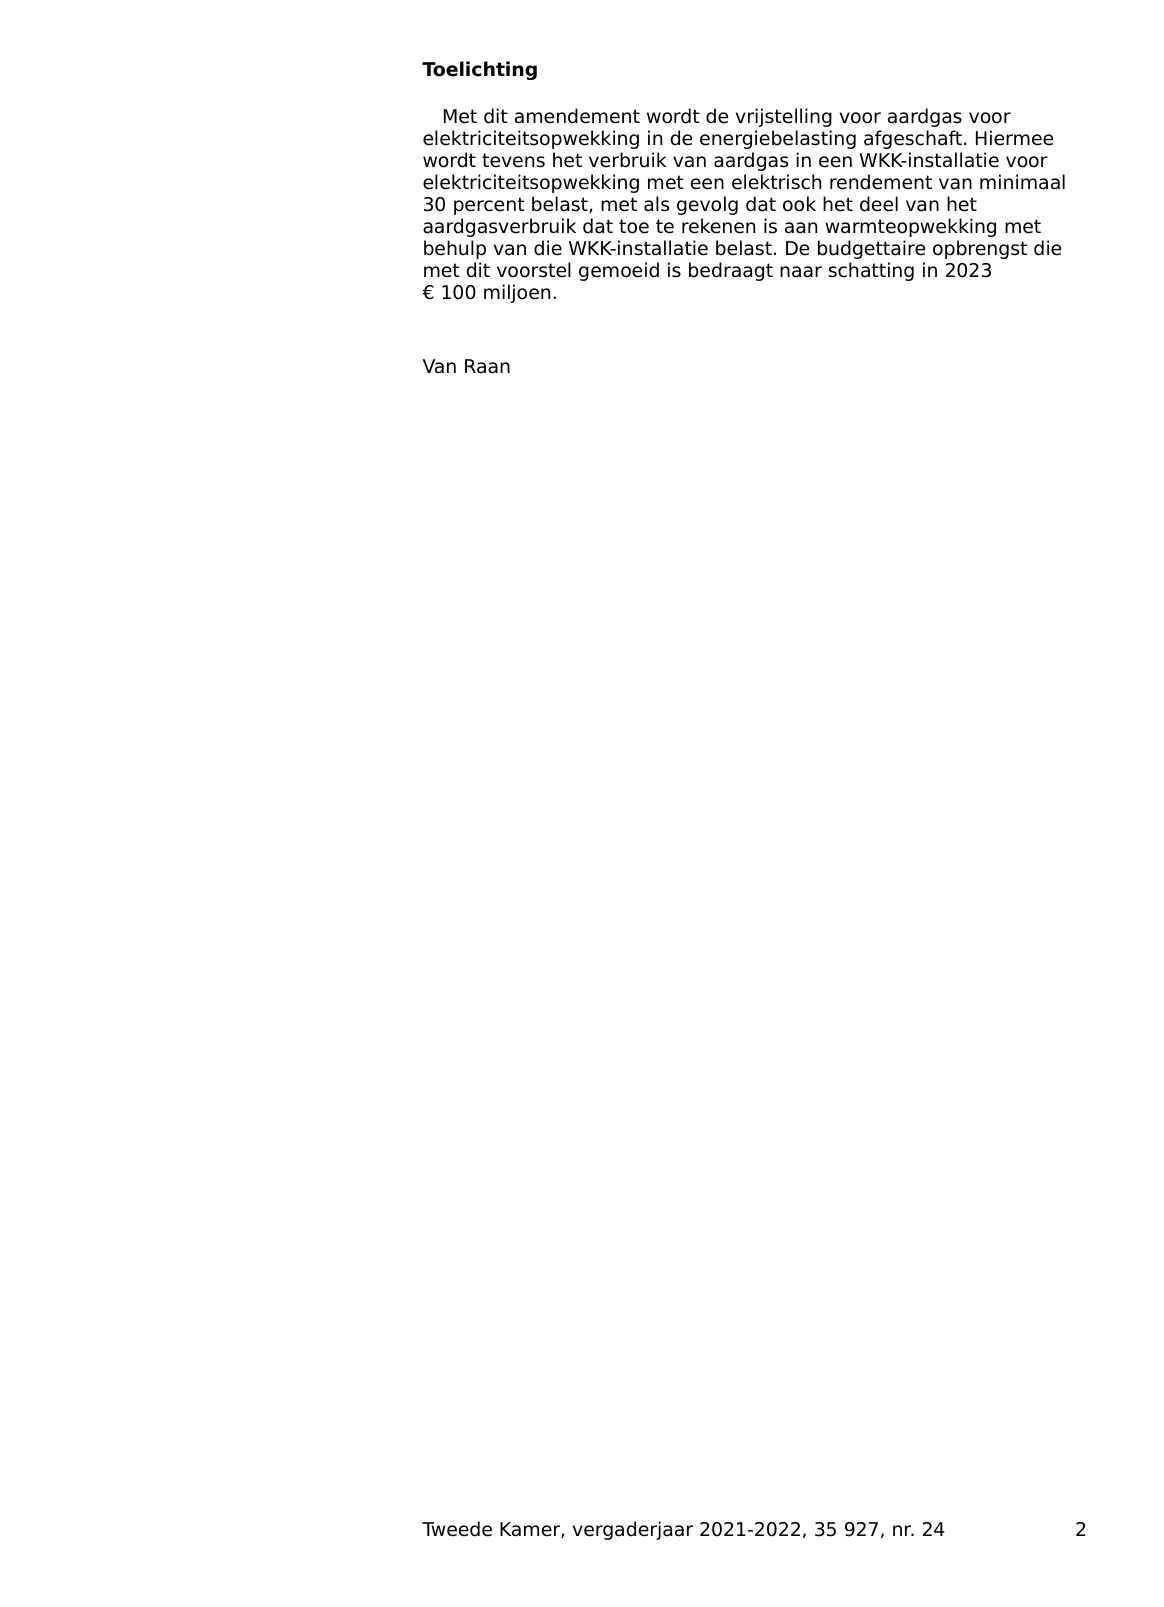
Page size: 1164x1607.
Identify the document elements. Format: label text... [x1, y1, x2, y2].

text Met dit amendement wordt de vrijstelling voor aardgas voor elektriciteitsopwekking in de energiebelasting afgeschaft. Hiermee wordt tevens het verbruik van aardgas in een WKK-installatie voor elektriciteitsopwekking met een elektrisch rendement van minimaal 30 percent belast, met als gevolg dat ook het deel van het aardgasverbruik dat toe te rekenen is aan warmteopwekking met behulp van die WKK-installatie belast. De budgettaire opbrengst die met dit voorstel gemoeid is bedraagt naar schatting in 2023 € 100 miljoen. [422, 106, 1087, 304]
text Van Raan [422, 334, 1087, 378]
subtitle Toelichting [422, 59, 1087, 81]
